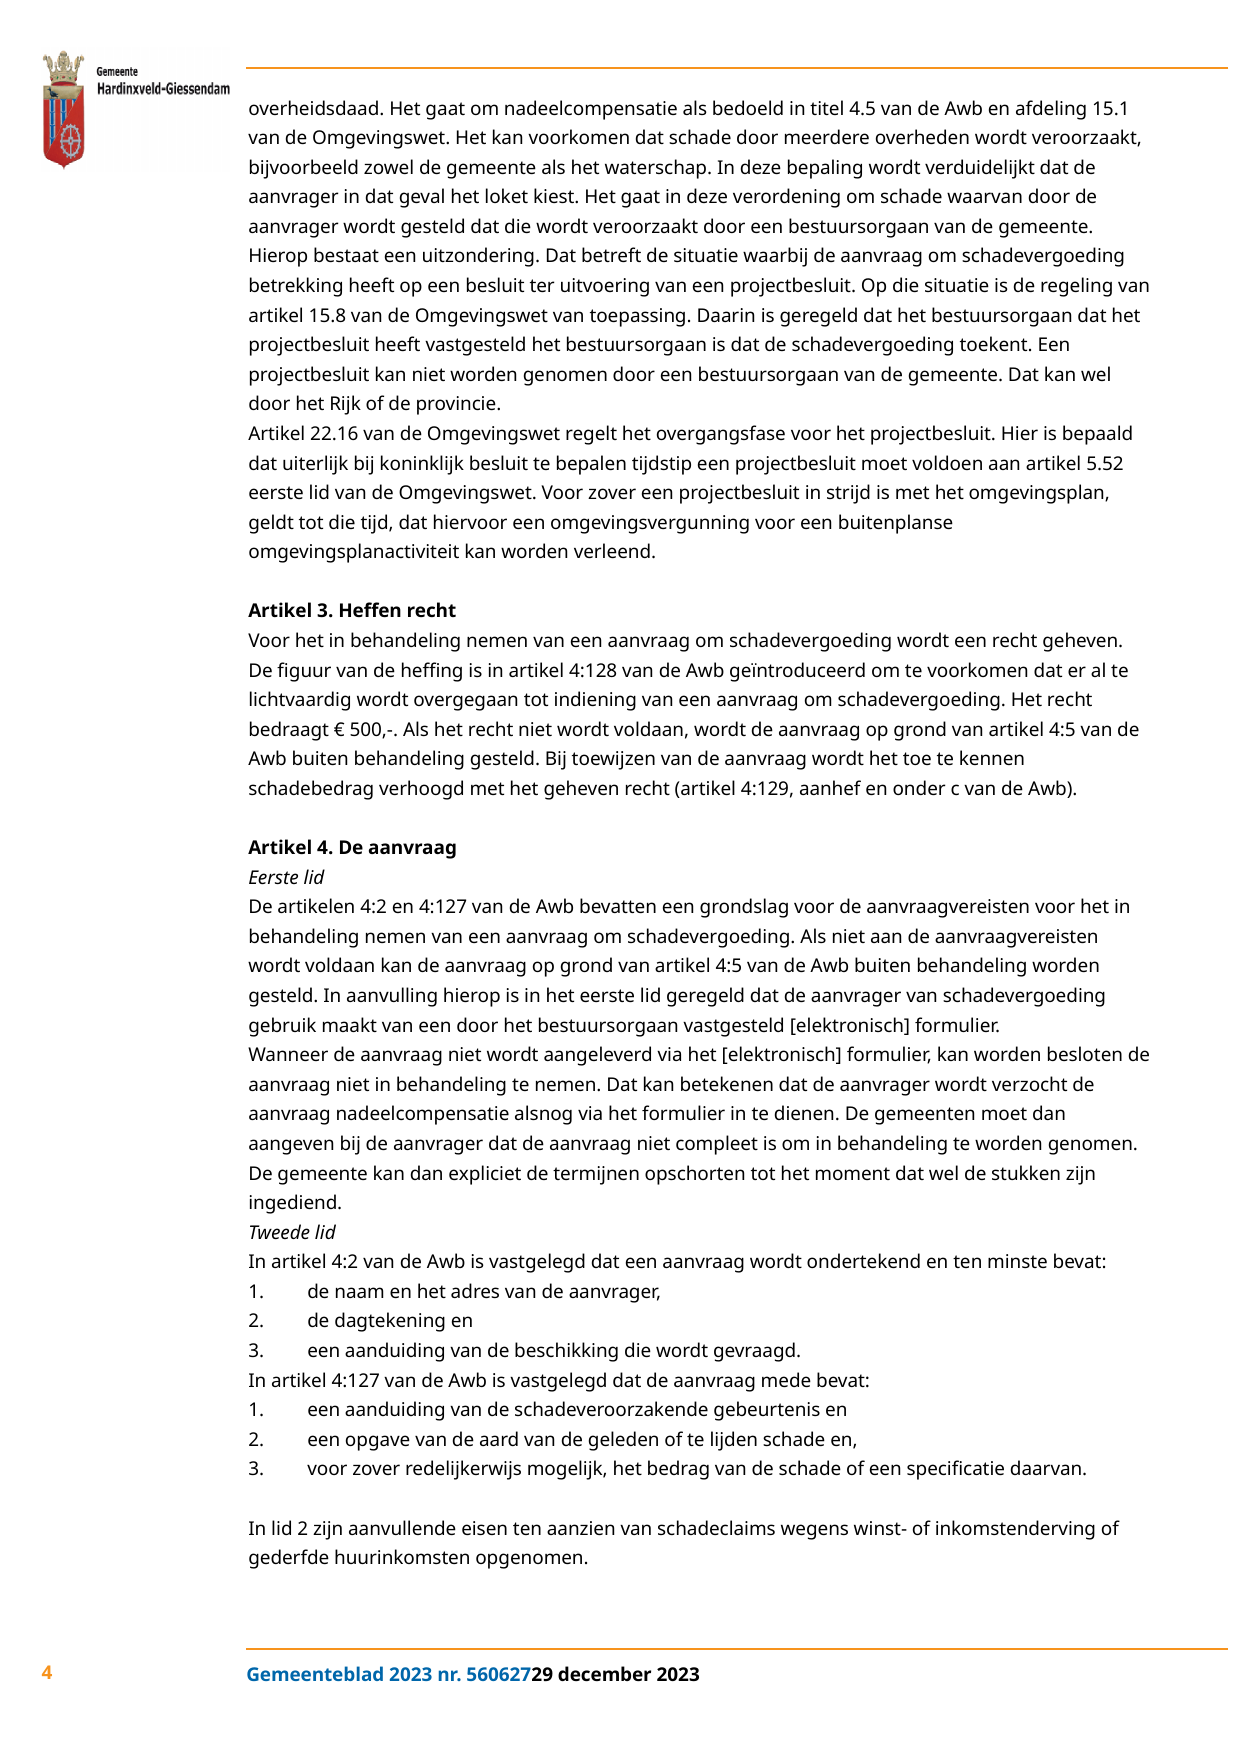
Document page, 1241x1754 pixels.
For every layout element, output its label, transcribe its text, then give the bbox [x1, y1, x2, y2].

list een aanduiding van de beschikking die wordt gevraagd. [248, 1337, 1152, 1363]
text De gemeente kan dan expliciet de termijnen opschorten tot het moment dat wel de stukken zijn ingediend. [248, 1160, 1152, 1215]
text Eerste lid [248, 864, 1152, 890]
text In lid 2 zijn aanvullende eisen ten aanzien van schadeclaims wegens winst- of inkomstenderving of gederfde huurinkomsten opgenomen. [248, 1515, 1152, 1570]
text Tweede lid [248, 1219, 1152, 1245]
text Awb buiten behandeling gesteld. Bij toewijzen van de aanvraag wordt het toe te kennen schadebedrag verhoogd met het geheven recht (artikel 4:129, aanhef en onder c van de Awb). [248, 746, 1152, 801]
picture [41, 47, 231, 172]
text De artikelen 4:2 en 4:127 van de Awb bevatten een grondslag voor de aanvraagvereisten voor het in behandeling nemen van een aanvraag om schadevergoeding. Als niet aan de aanvraagvereisten [248, 893, 1152, 949]
list een aanduiding van de schadeveroorzakende gebeurtenis en [248, 1396, 1152, 1422]
list de dagtekening en [248, 1308, 1152, 1333]
text In artikel 4:2 van de Awb is vastgelegd dat een aanvraag wordt ondertekend en ten minste bevat: [248, 1248, 1152, 1274]
text overheidsdaad. Het gaat om nadeelcompensatie als bedoeld in titel 4.5 van de Awb en afdeling 15.1 van de Omgevingswet. Het kan voorkomen dat schade door meerdere overheden wordt veroorzaakt, bijvoorbeeld zowel de gemeente als het waterschap. In deze bepaling wordt verduidelijkt dat de aanvrager in dat geval het loket kiest. Het gaat in deze verordening om schade waarvan door de aanvrager wordt gesteld dat die wordt veroorzaakt door een bestuursorgaan van de gemeente. Hierop bestaat een uitzondering. Dat betreft de situatie waarbij de aanvraag om schadevergoeding betrekking heeft op een besluit ter uitvoering van een projectbesluit. Op die situatie is de regeling van artikel 15.8 van de Omgevingswet van toepassing. Daarin is geregeld dat het bestuursorgaan dat het projectbesluit heeft vastgesteld het bestuursorgaan is dat de schadevergoeding toekent. Een projectbesluit kan niet worden genomen door een bestuursorgaan van de gemeente. Dat kan wel door het Rijk of de provincie. [248, 95, 1152, 416]
list een opgave van de aard van de geleden of te lijden schade en, [248, 1426, 1152, 1452]
text Artikel 4. De aanvraag [248, 834, 1152, 860]
list de naam en het adres van de aanvrager, [248, 1278, 1152, 1304]
text Artikel 22.16 van de Omgevingswet regelt het overgangsfase voor het projectbesluit. Hier is bepaald dat uiterlijk bij koninklijk besluit te bepalen tijdstip een projectbesluit moet voldoen aan artikel 5.52 eerste lid van de Omgevingswet. Voor zover een projectbesluit in strijd is met het omgevingsplan, geldt tot die tijd, dat hiervoor een omgevingsvergunning voor een buitenplanse omgevingsplanactiviteit kan worden verleend. [248, 420, 1152, 564]
text Wanneer de aanvraag niet wordt aangeleverd via het [elektronisch] formulier, kan worden besloten de aanvraag niet in behandeling te nemen. Dat kan betekenen dat de aanvrager wordt verzocht de aanvraag nadeelcompensatie alsnog via het formulier in te dienen. De gemeenten moet dan aangeven bij de aanvrager dat de aanvraag niet compleet is om in behandeling te worden genomen. [248, 1041, 1152, 1156]
text Artikel 3. Heffen recht [248, 598, 1152, 623]
text Voor het in behandeling nemen van een aanvraag om schadevergoeding wordt een recht geheven. De figuur van de heffing is in artikel 4:128 van de Awb geïntroduceerd om te voorkomen dat er al te lichtvaardig wordt overgegaan tot indiening van een aanvraag om schadevergoeding. Het recht bedraagt € 500,-. Als het recht niet wordt voldaan, wordt de aanvraag op grond van artikel 4:5 van de [248, 627, 1152, 742]
text In artikel 4:127 van de Awb is vastgelegd dat de aanvraag mede bevat: [248, 1367, 1152, 1393]
list voor zover redelijkerwijs mogelijk, het bedrag van de schade of een specificatie daarvan. [248, 1456, 1152, 1481]
text wordt voldaan kan de aanvraag op grond van artikel 4:5 van de Awb buiten behandeling worden gesteld. In aanvulling hierop is in het eerste lid geregeld dat de aanvrager van schadevergoeding gebruik maakt van een door het bestuursorgaan vastgesteld [elektronisch] formulier. [248, 953, 1152, 1038]
